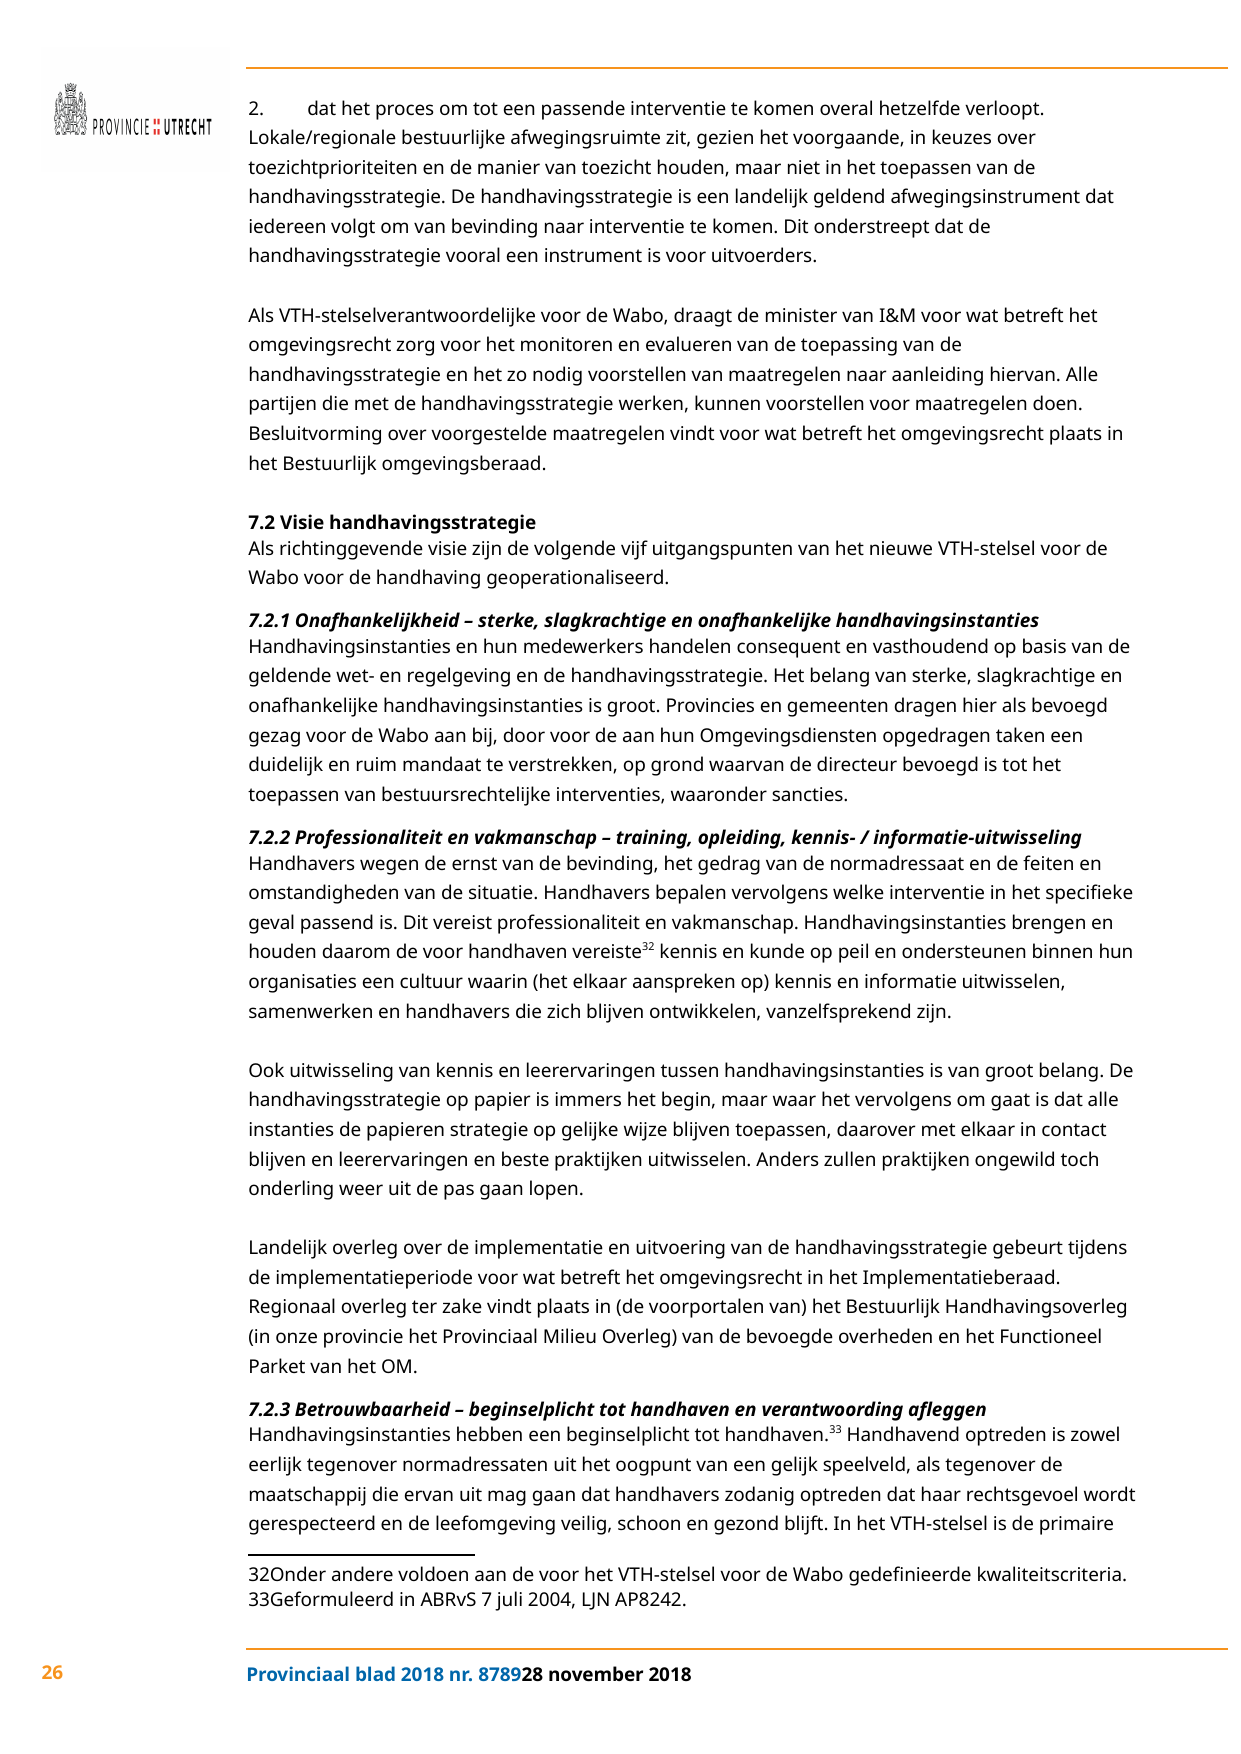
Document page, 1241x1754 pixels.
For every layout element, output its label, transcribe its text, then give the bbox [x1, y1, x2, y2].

text 7.2.3 Betrouwbaarheid – beginselplicht tot handhaven en verantwoording afleggen [248, 1396, 1152, 1422]
text Ook uitwisseling van kennis en leerervaringen tussen handhavingsinstanties is van groot belang. De handhavingsstrategie op papier is immers het begin, maar waar het vervolgens om gaat is dat alle instanties de papieren strategie op gelijke wijze blijven toepassen, daarover met elkaar in contact blijven en leerervaringen en beste praktijken uitwisselen. Anders zullen praktijken ongewild toch onderling weer uit de pas gaan lopen. [248, 1057, 1152, 1201]
list dat het proces om tot een passende interventie te komen overal hetzelfde verloopt. [248, 95, 1152, 121]
text Geformuleerd in ABRvS 7 juli 2004, LJN AP8242. [248, 1586, 1152, 1612]
text 7.2.1 Onafhankelijkheid – sterke, slagkrachtige en onafhankelijke handhavingsinstanties [248, 607, 1152, 633]
picture [41, 47, 231, 172]
text 7.2 Visie handhavingsstrategie [248, 509, 1152, 535]
text Lokale/regionale bestuurlijke afwegingsruimte zit, gezien het voorgaande, in keuzes over toezichtprioriteiten en de manier van toezicht houden, maar niet in het toepassen van de handhavingsstrategie. De handhavingsstrategie is een landelijk geldend afwegingsinstrument dat iedereen volgt om van bevinding naar interventie te komen. Dit onderstreept dat de handhavingsstrategie vooral een instrument is voor uitvoerders. [248, 124, 1152, 268]
text Handhavingsinstanties hebben een beginselplicht tot handhaven. Handhavend optreden is zowel eerlijk tegenover normadressaten uit het oogpunt van een gelijk speelveld, als tegenover de maatschappij die ervan uit mag gaan dat handhavers zodanig optreden dat haar rechtsgevoel wordt gerespecteerd en de leefomgeving veilig, schoon en gezond blijft. In het VTH-stelsel is de primaire [248, 1422, 1152, 1536]
text 7.2.2 Professionaliteit en vakmanschap – training, opleiding, kennis- / informatie-uitwisseling [248, 824, 1152, 850]
text Als richtinggevende visie zijn de volgende vijf uitgangspunten van het nieuwe VTH-stelsel voor de Wabo voor de handhaving geoperationaliseerd. [248, 535, 1152, 590]
text Onder andere voldoen aan de voor het VTH-stelsel voor de Wabo gedefinieerde kwaliteitscriteria. [248, 1561, 1152, 1586]
text Als VTH-stelselverantwoordelijke voor de Wabo, draagt de minister van I&M voor wat betreft het omgevingsrecht zorg voor het monitoren en evalueren van de toepassing van de handhavingsstrategie en het zo nodig voorstellen van maatregelen naar aanleiding hiervan. Alle partijen die met de handhavingsstrategie werken, kunnen voorstellen voor maatregelen doen. Besluitvorming over voorgestelde maatregelen vindt voor wat betreft het omgevingsrecht plaats in het Bestuurlijk omgevingsberaad. [248, 302, 1152, 476]
text Landelijk overleg over de implementatie en uitvoering van de handhavingsstrategie gebeurt tijdens de implementatieperiode voor wat betreft het omgevingsrecht in het Implementatieberaad. Regionaal overleg ter zake vindt plaats in (de voorportalen van) het Bestuurlijk Handhavingsoverleg (in onze provincie het Provinciaal Milieu Overleg) van de bevoegde overheden en het Functioneel Parket van het OM. [248, 1234, 1152, 1378]
text Handhavingsinstanties en hun medewerkers handelen consequent en vasthoudend op basis van de geldende wet- en regelgeving en de handhavingsstrategie. Het belang van sterke, slagkrachtige en onafhankelijke handhavingsinstanties is groot. Provincies en gemeenten dragen hier als bevoegd gezag voor de Wabo aan bij, door voor de aan hun Omgevingsdiensten opgedragen taken een duidelijk en ruim mandaat te verstrekken, op grond waarvan de directeur bevoegd is tot het toepassen van bestuursrechtelijke interventies, waaronder sancties. [248, 633, 1152, 807]
text Handhavers wegen de ernst van de bevinding, het gedrag van de normadressaat en de feiten en omstandigheden van de situatie. Handhavers bepalen vervolgens welke interventie in het specifieke geval passend is. Dit vereist professionaliteit en vakmanschap. Handhavingsinstanties brengen en houden daarom de voor handhaven vereiste kennis en kunde op peil en ondersteunen binnen hun organisaties een cultuur waarin (het elkaar aanspreken op) kennis en informatie uitwisselen, samenwerken en handhavers die zich blijven ontwikkelen, vanzelfsprekend zijn. [248, 850, 1152, 1023]
